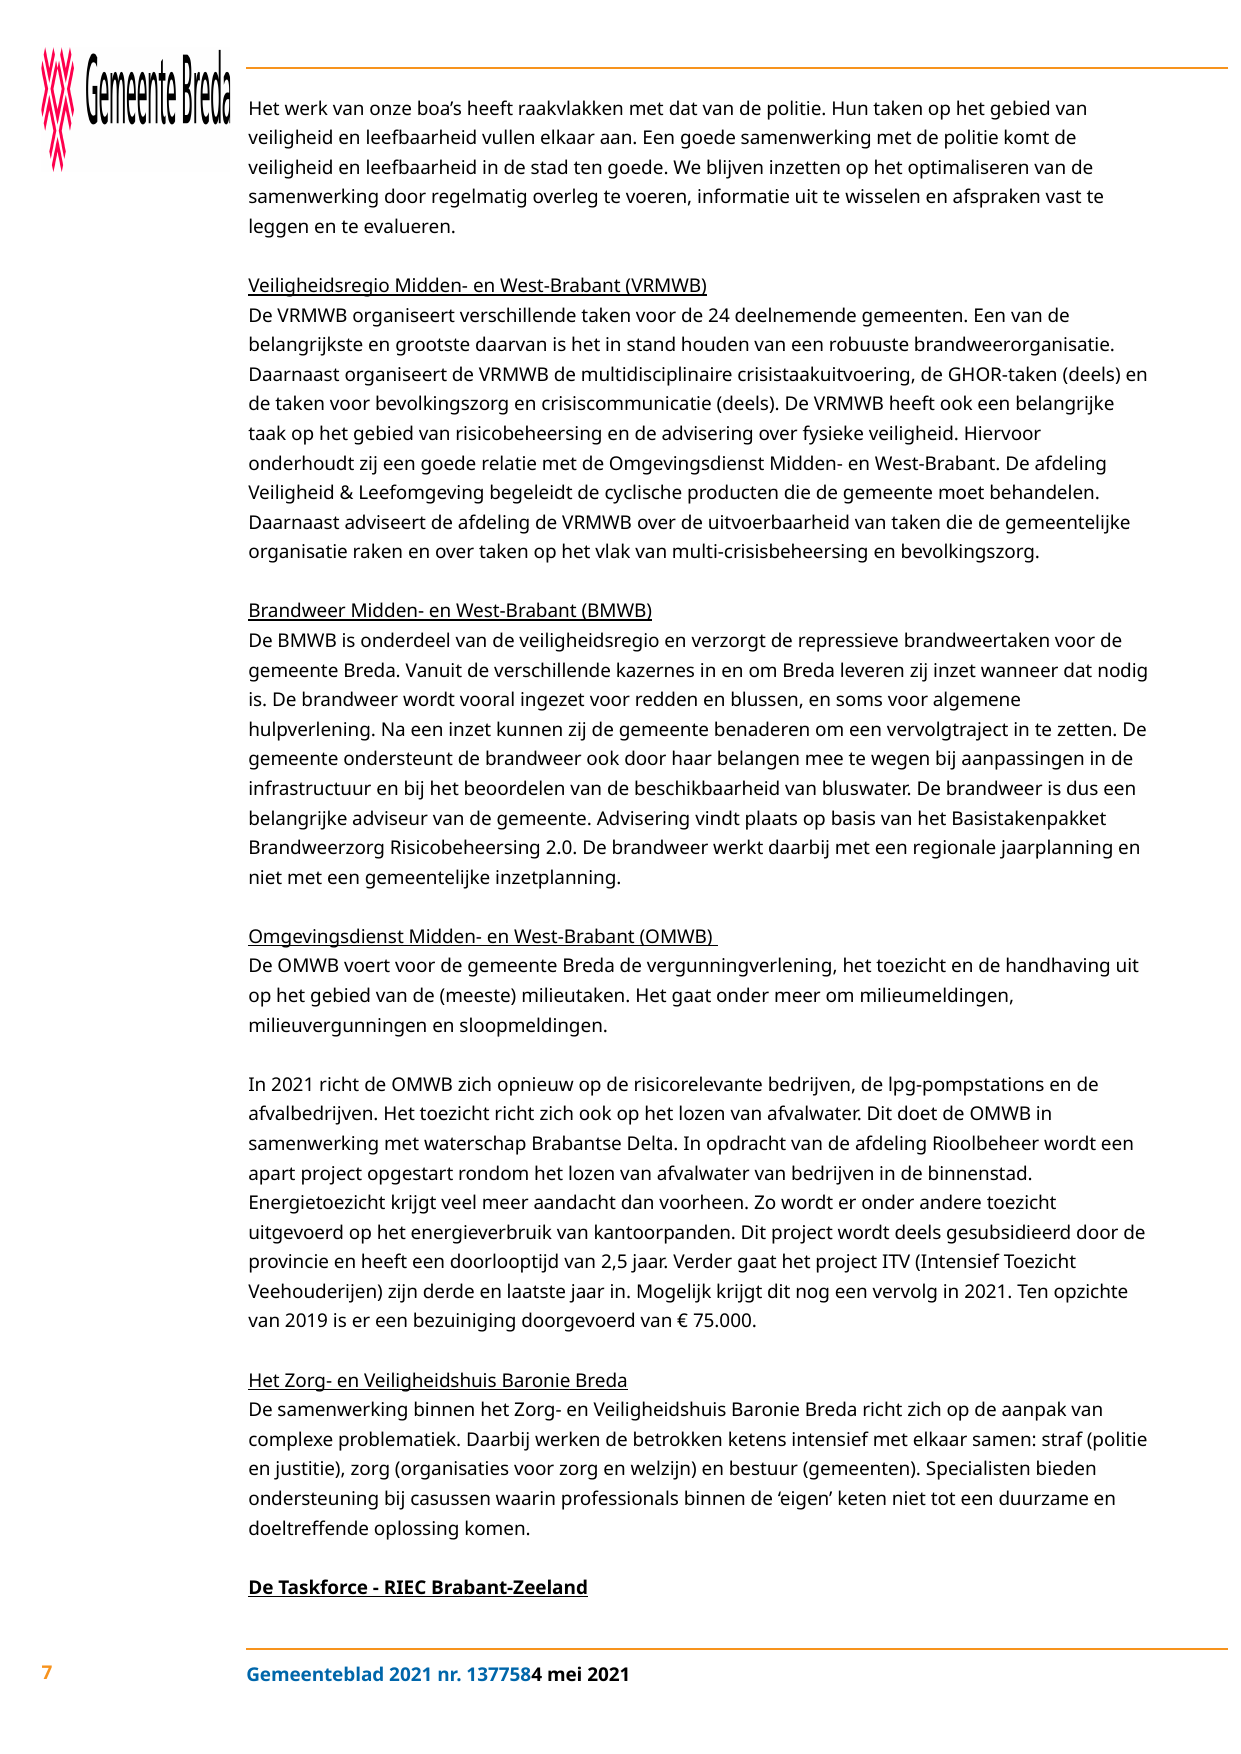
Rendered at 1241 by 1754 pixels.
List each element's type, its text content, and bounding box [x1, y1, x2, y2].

text Brandweer Midden- en West-Brabant (BMWB) [248, 598, 1152, 623]
text De Taskforce - RIEC Brabant-Zeeland [248, 1574, 1152, 1600]
text De BMWB is onderdeel van de veiligheidsregio en verzorgt de repressieve brandweertaken voor de gemeente Breda. Vanuit de verschillende kazernes in en om Breda leveren zij inzet wanneer dat nodig is. De brandweer wordt vooral ingezet voor redden en blussen, en soms voor algemene hulpverlening. Na een inzet kunnen zij de gemeente benaderen om een vervolgtraject in te zetten. De gemeente ondersteunt de brandweer ook door haar belangen mee te wegen bij aanpassingen in de infrastructuur en bij het beoordelen van de beschikbaarheid van bluswater. De brandweer is dus een belangrijke adviseur van de gemeente. Advisering vindt plaats op basis van het Basistakenpakket Brandweerzorg Risicobeheersing 2.0. De brandweer werkt daarbij met een regionale jaarplanning en niet met een gemeentelijke inzetplanning. [248, 627, 1152, 890]
text De samenwerking binnen het Zorg- en Veiligheidshuis Baronie Breda richt zich op de aanpak van complexe problematiek. Daarbij werken de betrokken ketens intensief met elkaar samen: straf (politie en justitie), zorg (organisaties voor zorg en welzijn) en bestuur (gemeenten). Specialisten bieden ondersteuning bij casussen waarin professionals binnen de ‘eigen’ keten niet tot een duurzame en doeltreffende oplossing komen. [248, 1396, 1152, 1541]
text De VRMWB organiseert verschillende taken voor de 24 deelnemende gemeenten. Een van de belangrijkste en grootste daarvan is het in stand houden van een robuuste brandweerorganisatie. Daarnaast organiseert de VRMWB de multidisciplinaire crisistaakuitvoering, de GHOR-taken (deels) en de taken voor bevolkingszorg en crisiscommunicatie (deels). De VRMWB heeft ook een belangrijke taak op het gebied van risicobeheersing en de advisering over fysieke veiligheid. Hiervoor onderhoudt zij een goede relatie met de Omgevingsdienst Midden- en West-Brabant. De afdeling Veiligheid & Leefomgeving begeleidt de cyclische producten die de gemeente moet behandelen. Daarnaast adviseert de afdeling de VRMWB over de uitvoerbaarheid van taken die de gemeentelijke organisatie raken en over taken op het vlak van multi-crisisbeheersing en bevolkingszorg. [248, 302, 1152, 564]
text Omgevingsdienst Midden- en West-Brabant (OMWB) [248, 923, 1152, 949]
picture [41, 47, 231, 172]
text Veiligheidsregio Midden- en West-Brabant (VRMWB) [248, 272, 1152, 298]
text Het Zorg- en Veiligheidshuis Baronie Breda [248, 1367, 1152, 1393]
text De OMWB voert voor de gemeente Breda de vergunningverlening, het toezicht en de handhaving uit op het gebied van de (meeste) milieutaken. Het gaat onder meer om milieumeldingen, milieuvergunningen en sloopmeldingen. [248, 953, 1152, 1038]
text In 2021 richt de OMWB zich opnieuw op de risicorelevante bedrijven, de lpg-pompstations en de afvalbedrijven. Het toezicht richt zich ook op het lozen van afvalwater. Dit doet de OMWB in samenwerking met waterschap Brabantse Delta. In opdracht van de afdeling Rioolbeheer wordt een apart project opgestart rondom het lozen van afvalwater van bedrijven in de binnenstad. Energietoezicht krijgt veel meer aandacht dan voorheen. Zo wordt er onder andere toezicht uitgevoerd op het energieverbruik van kantoorpanden. Dit project wordt deels gesubsidieerd door de provincie en heeft een doorlooptijd van 2,5 jaar. Verder gaat het project ITV (Intensief Toezicht Veehouderijen) zijn derde en laatste jaar in. Mogelijk krijgt dit nog een vervolg in 2021. Ten opzichte van 2019 is er een bezuiniging doorgevoerd van € 75.000. [248, 1071, 1152, 1333]
text Het werk van onze boa’s heeft raakvlakken met dat van de politie. Hun taken op het gebied van veiligheid en leefbaarheid vullen elkaar aan. Een goede samenwerking met de politie komt de veiligheid en leefbaarheid in de stad ten goede. We blijven inzetten op het optimaliseren van de samenwerking door regelmatig overleg te voeren, informatie uit te wisselen en afspraken vast te leggen en te evalueren. [248, 95, 1152, 239]
